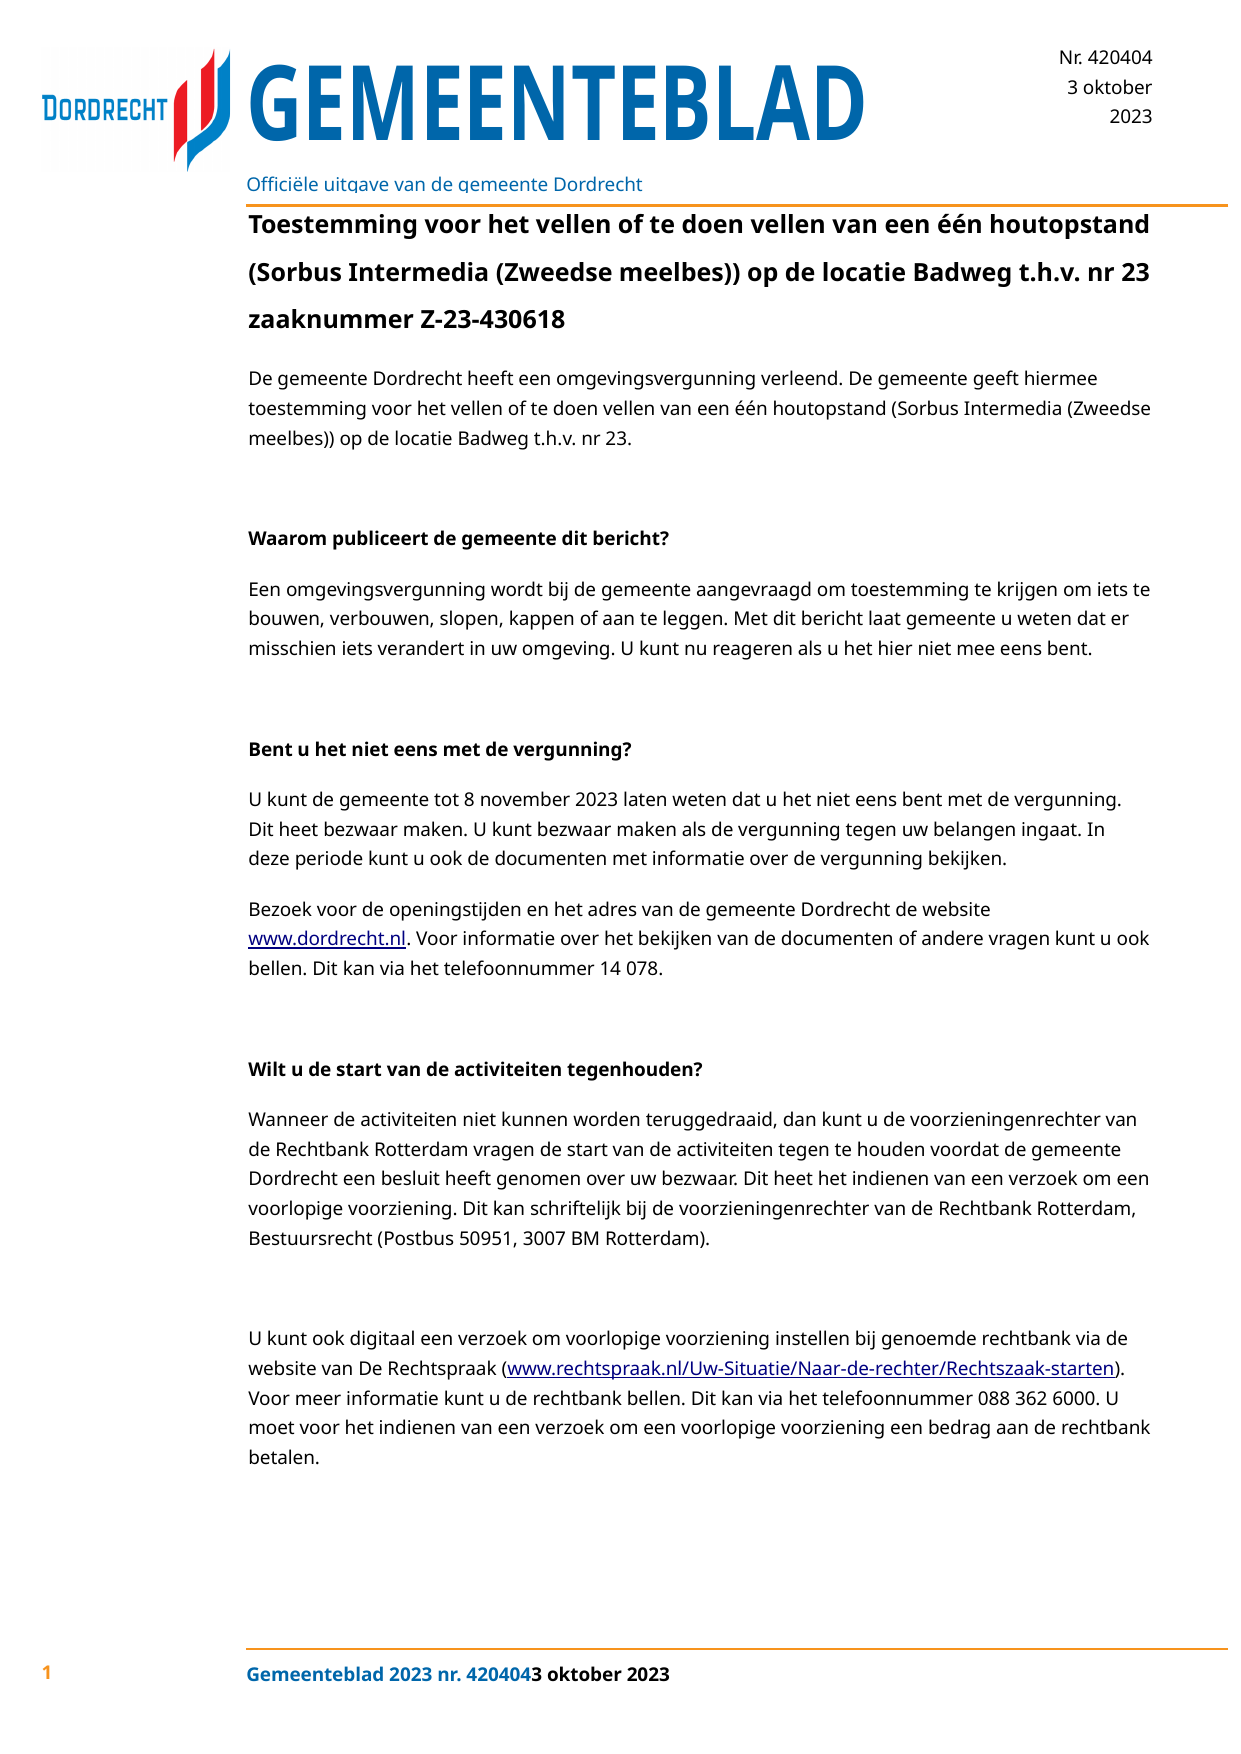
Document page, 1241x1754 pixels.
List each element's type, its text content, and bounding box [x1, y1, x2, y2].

text Bezoek voor de openingstijden en het adres van de gemeente Dordrecht de website www.dordrecht.nl. Voor informatie over het bekijken van de documenten of andere vragen kunt u ook bellen. Dit kan via het telefoonnummer 14 078. [248, 896, 1152, 981]
text De gemeente Dordrecht heeft een omgevingsvergunning verleend. De gemeente geeft hiermee toestemming voor het vellen of te doen vellen van een één houtopstand (Sorbus Intermedia (Zweedse meelbes)) op de locatie Badweg t.h.v. nr 23. [248, 366, 1152, 450]
text Waarom publiceert de gemeente dit bericht? [248, 526, 1152, 551]
text U kunt ook digitaal een verzoek om voorlopige voorziening instellen bij genoemde rechtbank via de website van De Rechtspraak (www.rechtspraak.nl/Uw-Situatie/Naar-de-rechter/Rechtszaak-starten). Voor meer informatie kunt u de rechtbank bellen. Dit kan via het telefoonnummer 088 362 6000. U moet voor het indienen van een verzoek om een voorlopige voorziening een bedrag aan de rechtbank betalen. [248, 1326, 1152, 1469]
picture [41, 47, 231, 172]
text Wanneer de activiteiten niet kunnen worden teruggedraaid, dan kunt u de voorzieningenrechter van de Rechtbank Rotterdam vragen de start van de activiteiten tegen te houden voordat de gemeente Dordrecht een besluit heeft genomen over uw bezwaar. Dit heet het indienen van een verzoek om een voorlopige voorziening. Dit kan schriftelijk bij de voorzieningenrechter van de Rechtbank Rotterdam, Bestuursrecht (Postbus 50951, 3007 BM Rotterdam). [248, 1106, 1152, 1250]
text U kunt de gemeente tot 8 november 2023 laten weten dat u het niet eens bent met de vergunning. Dit heet bezwaar maken. U kunt bezwaar maken als de vergunning tegen uw belangen ingaat. In deze periode kunt u ook de documenten met informatie over de vergunning bekijken. [248, 786, 1152, 871]
text Bent u het niet eens met de vergunning? [248, 736, 1152, 762]
text Toestemming voor het vellen of te doen vellen van een één houtopstand (Sorbus Intermedia (Zweedse meelbes)) op de locatie Badweg t.h.v. nr 23 zaaknummer Z-23-430618 [248, 207, 1152, 336]
text Wilt u de start van de activiteiten tegenhouden? [248, 1056, 1152, 1082]
text Een omgevingsvergunning wordt bij de gemeente aangevraagd om toestemming te krijgen om iets te bouwen, verbouwen, slopen, kappen of aan te leggen. Met dit bericht laat gemeente u weten dat er misschien iets verandert in uw omgeving. U kunt nu reageren als u het hier niet mee eens bent. [248, 576, 1152, 661]
